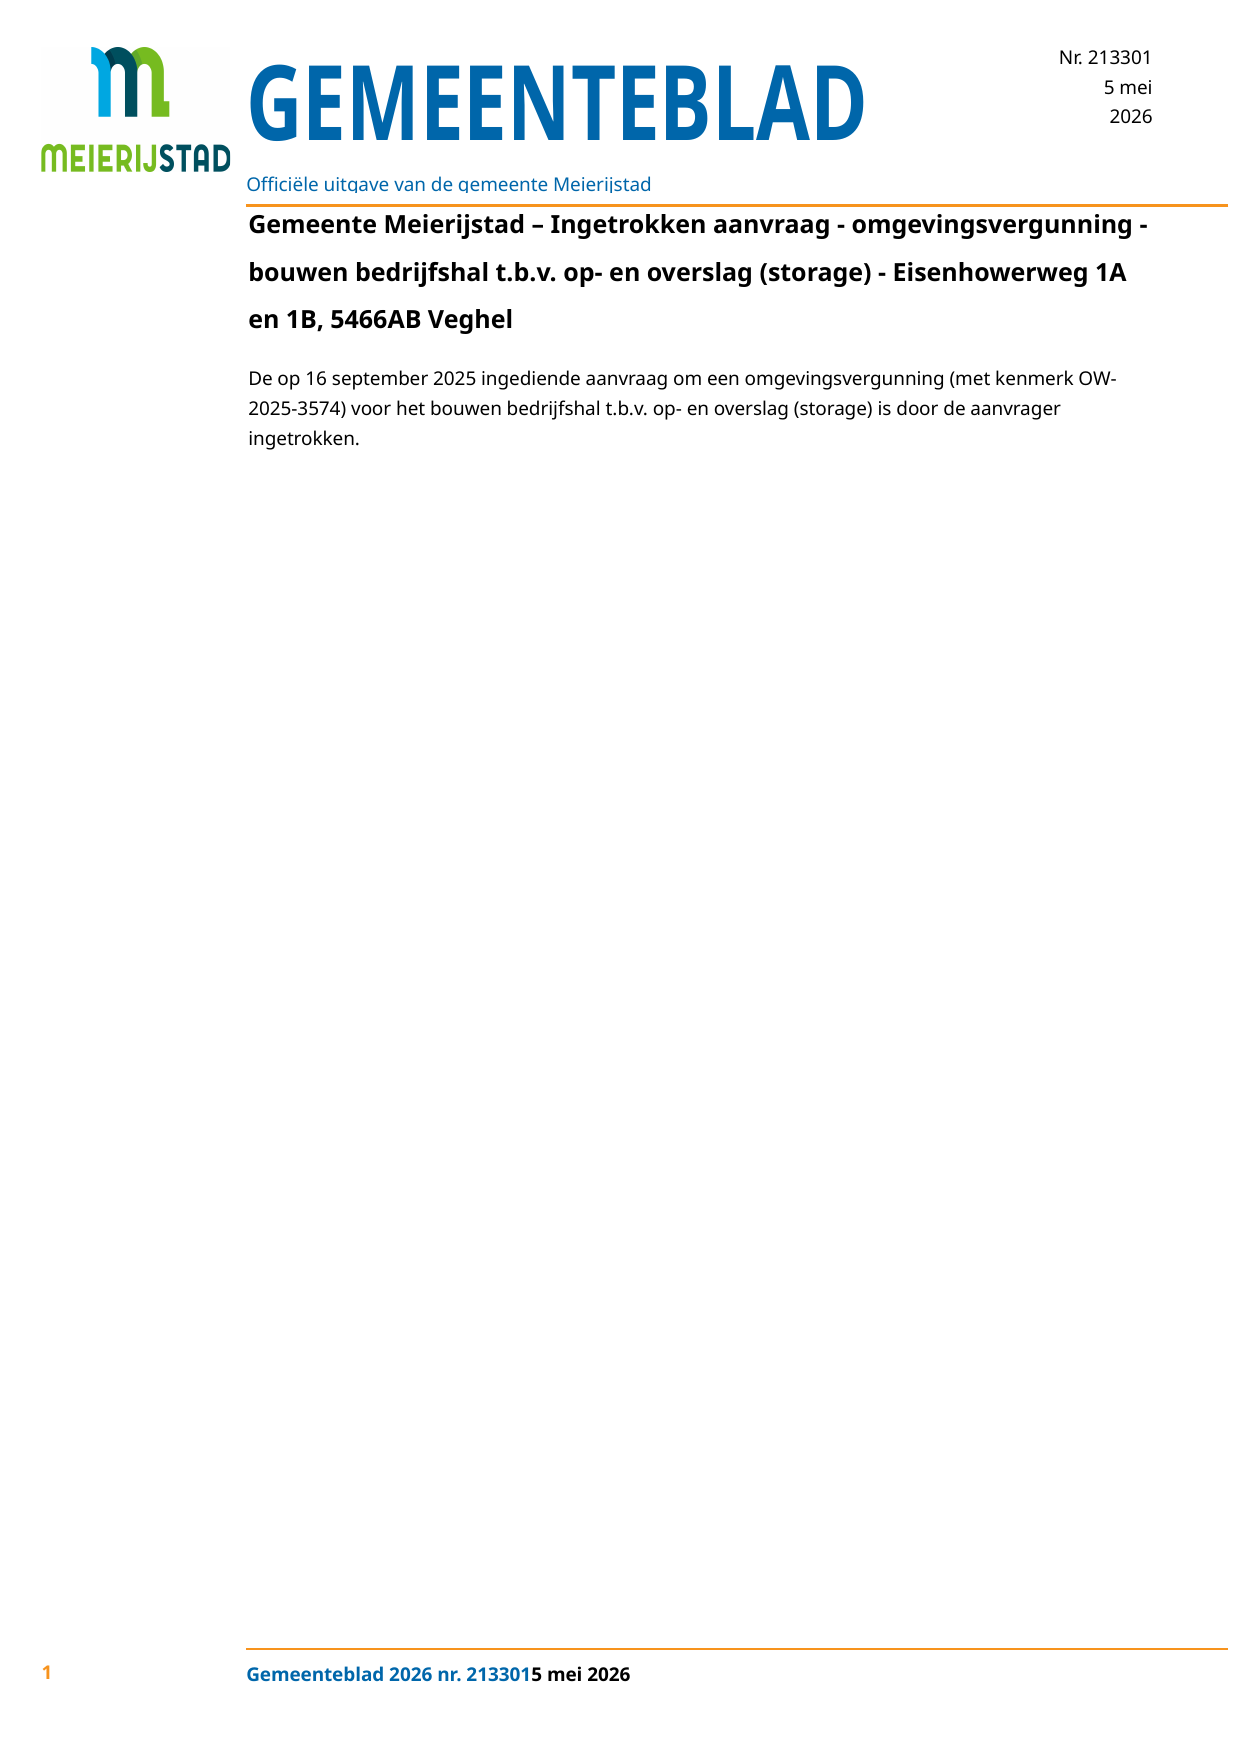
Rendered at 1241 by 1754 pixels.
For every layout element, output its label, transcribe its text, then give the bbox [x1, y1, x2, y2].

text Gemeente Meierijstad – Ingetrokken aanvraag - omgevingsvergunning - bouwen bedrijfshal t.b.v. op- en overslag (storage) - Eisenhowerweg 1A en 1B, 5466AB Veghel [248, 207, 1152, 336]
picture [41, 47, 231, 172]
text De op 16 september 2025 ingediende aanvraag om een omgevingsvergunning (met kenmerk OW-2025-3574) voor het bouwen bedrijfshal t.b.v. op- en overslag (storage) is door de aanvrager ingetrokken. [248, 366, 1152, 450]
